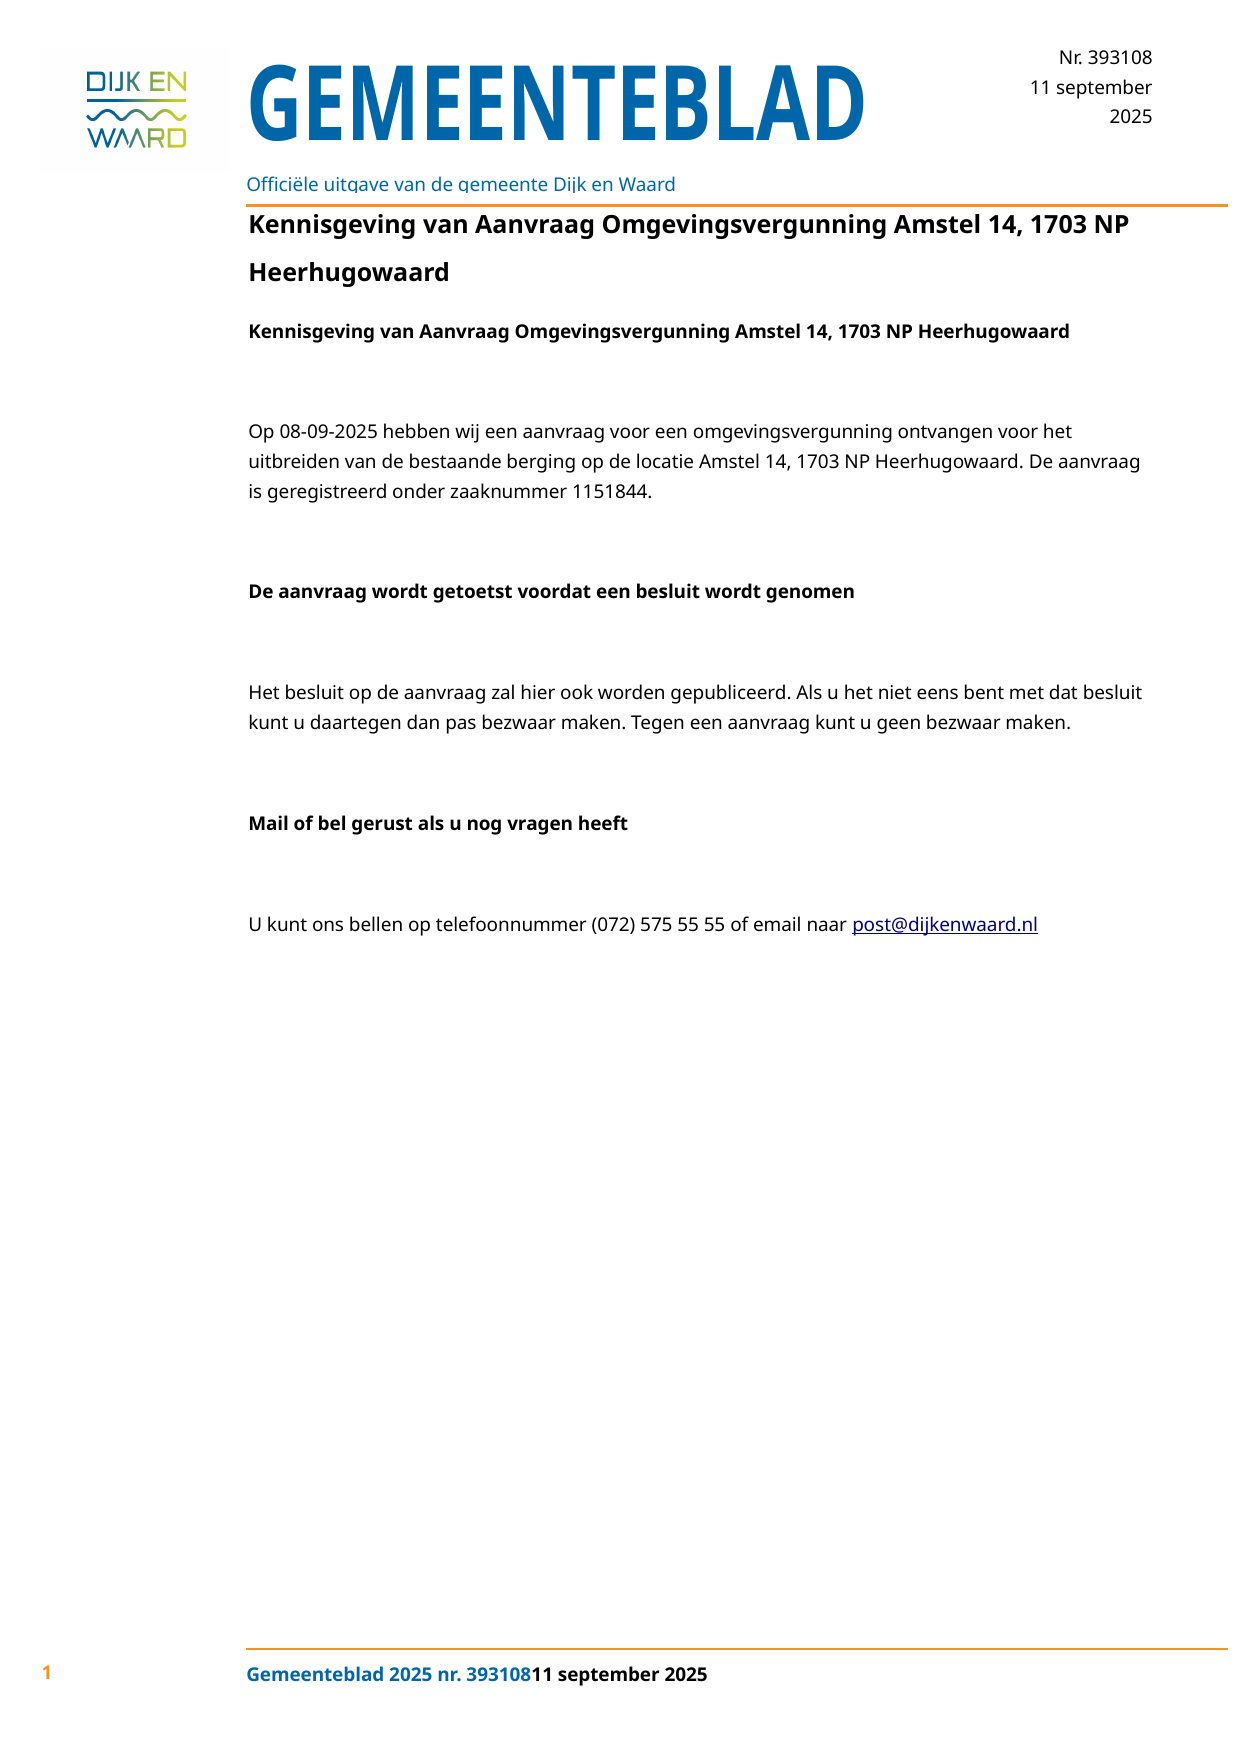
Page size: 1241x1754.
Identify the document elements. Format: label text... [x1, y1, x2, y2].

text U kunt ons bellen op telefoonnummer (072) 575 55 55 of email naar post@dijkenwaard.nl [248, 911, 1152, 937]
text De aanvraag wordt getoetst voordat een besluit wordt genomen [248, 579, 1152, 604]
text Kennisgeving van Aanvraag Omgevingsvergunning Amstel 14, 1703 NP Heerhugowaard [248, 318, 1152, 344]
text Kennisgeving van Aanvraag Omgevingsvergunning Amstel 14, 1703 NP Heerhugowaard [248, 207, 1152, 288]
picture [41, 47, 231, 172]
text Mail of bel gerust als u nog vragen heeft [248, 810, 1152, 836]
text Op 08-09-2025 hebben wij een aanvraag voor een omgevingsvergunning ontvangen voor het uitbreiden van de bestaande berging op de locatie Amstel 14, 1703 NP Heerhugowaard. De aanvraag is geregistreerd onder zaaknummer 1151844. [248, 419, 1152, 504]
text Het besluit op de aanvraag zal hier ook worden gepubliceerd. Als u het niet eens bent met dat besluit kunt u daartegen dan pas bezwaar maken. Tegen een aanvraag kunt u geen bezwaar maken. [248, 679, 1152, 735]
